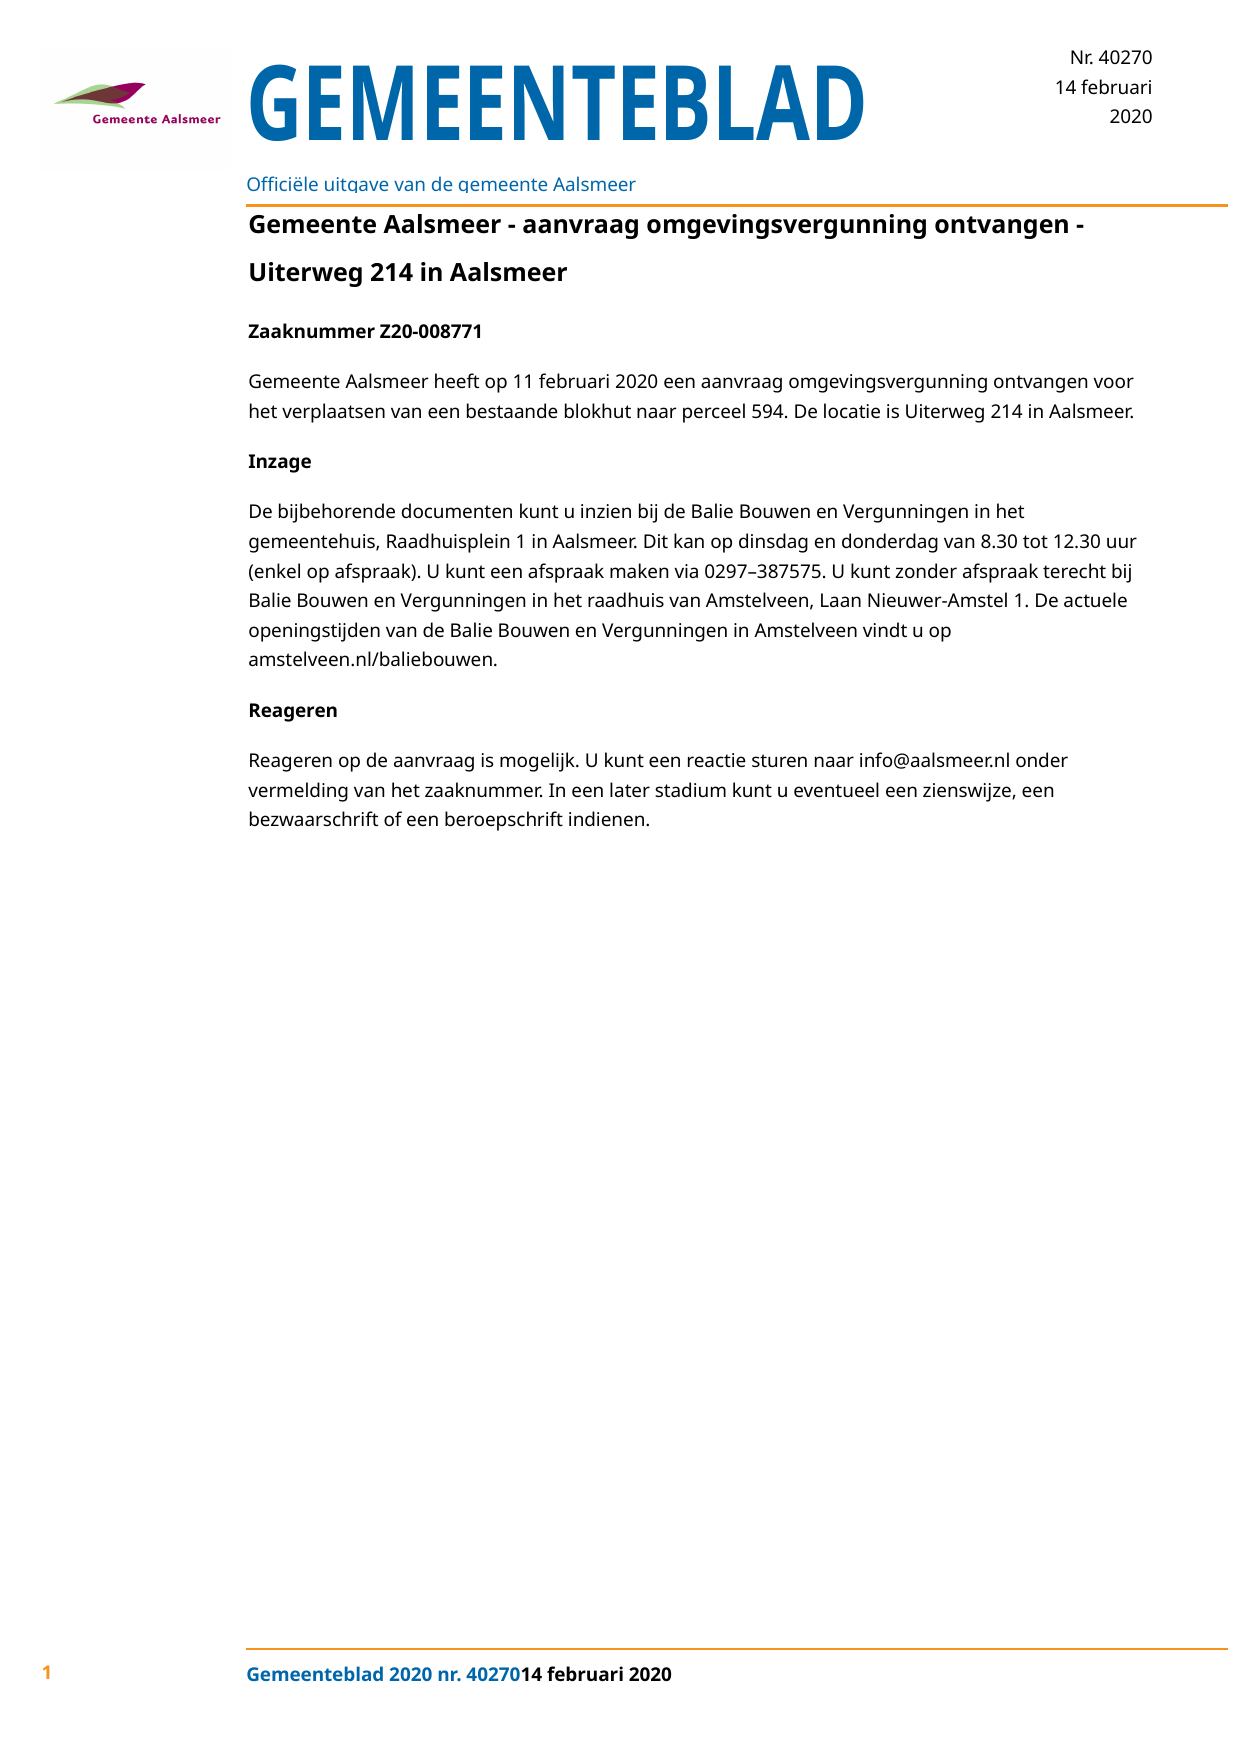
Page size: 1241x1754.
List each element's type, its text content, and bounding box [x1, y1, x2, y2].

text De bijbehorende documenten kunt u inzien bij de Balie Bouwen en Vergunningen in het gemeentehuis, Raadhuisplein 1 in Aalsmeer. Dit kan op dinsdag en donderdag van 8.30 tot 12.30 uur (enkel op afspraak). U kunt een afspraak maken via 0297–387575. U kunt zonder afspraak terecht bij Balie Bouwen en Vergunningen in het raadhuis van Amstelveen, Laan Nieuwer-Amstel 1. De actuele openingstijden van de Balie Bouwen en Vergunningen in Amstelveen vindt u op amstelveen.nl/baliebouwen. [248, 499, 1152, 672]
text Inzage [248, 448, 1152, 474]
text Reageren op de aanvraag is mogelijk. U kunt een reactie sturen naar info@aalsmeer.nl onder vermelding van het zaaknummer. In een later stadium kunt u eventueel een zienswijze, een bezwaarschrift of een beroepschrift indienen. [248, 747, 1152, 832]
text Zaaknummer Z20-008771 [248, 318, 1152, 344]
text Reageren [248, 697, 1152, 723]
text Gemeente Aalsmeer heeft op 11 februari 2020 een aanvraag omgevingsvergunning ontvangen voor het verplaatsen van een bestaande blokhut naar perceel 594. De locatie is Uiterweg 214 in Aalsmeer. [248, 368, 1152, 424]
picture [41, 47, 231, 172]
text Gemeente Aalsmeer - aanvraag omgevingsvergunning ontvangen - Uiterweg 214 in Aalsmeer [248, 207, 1152, 288]
